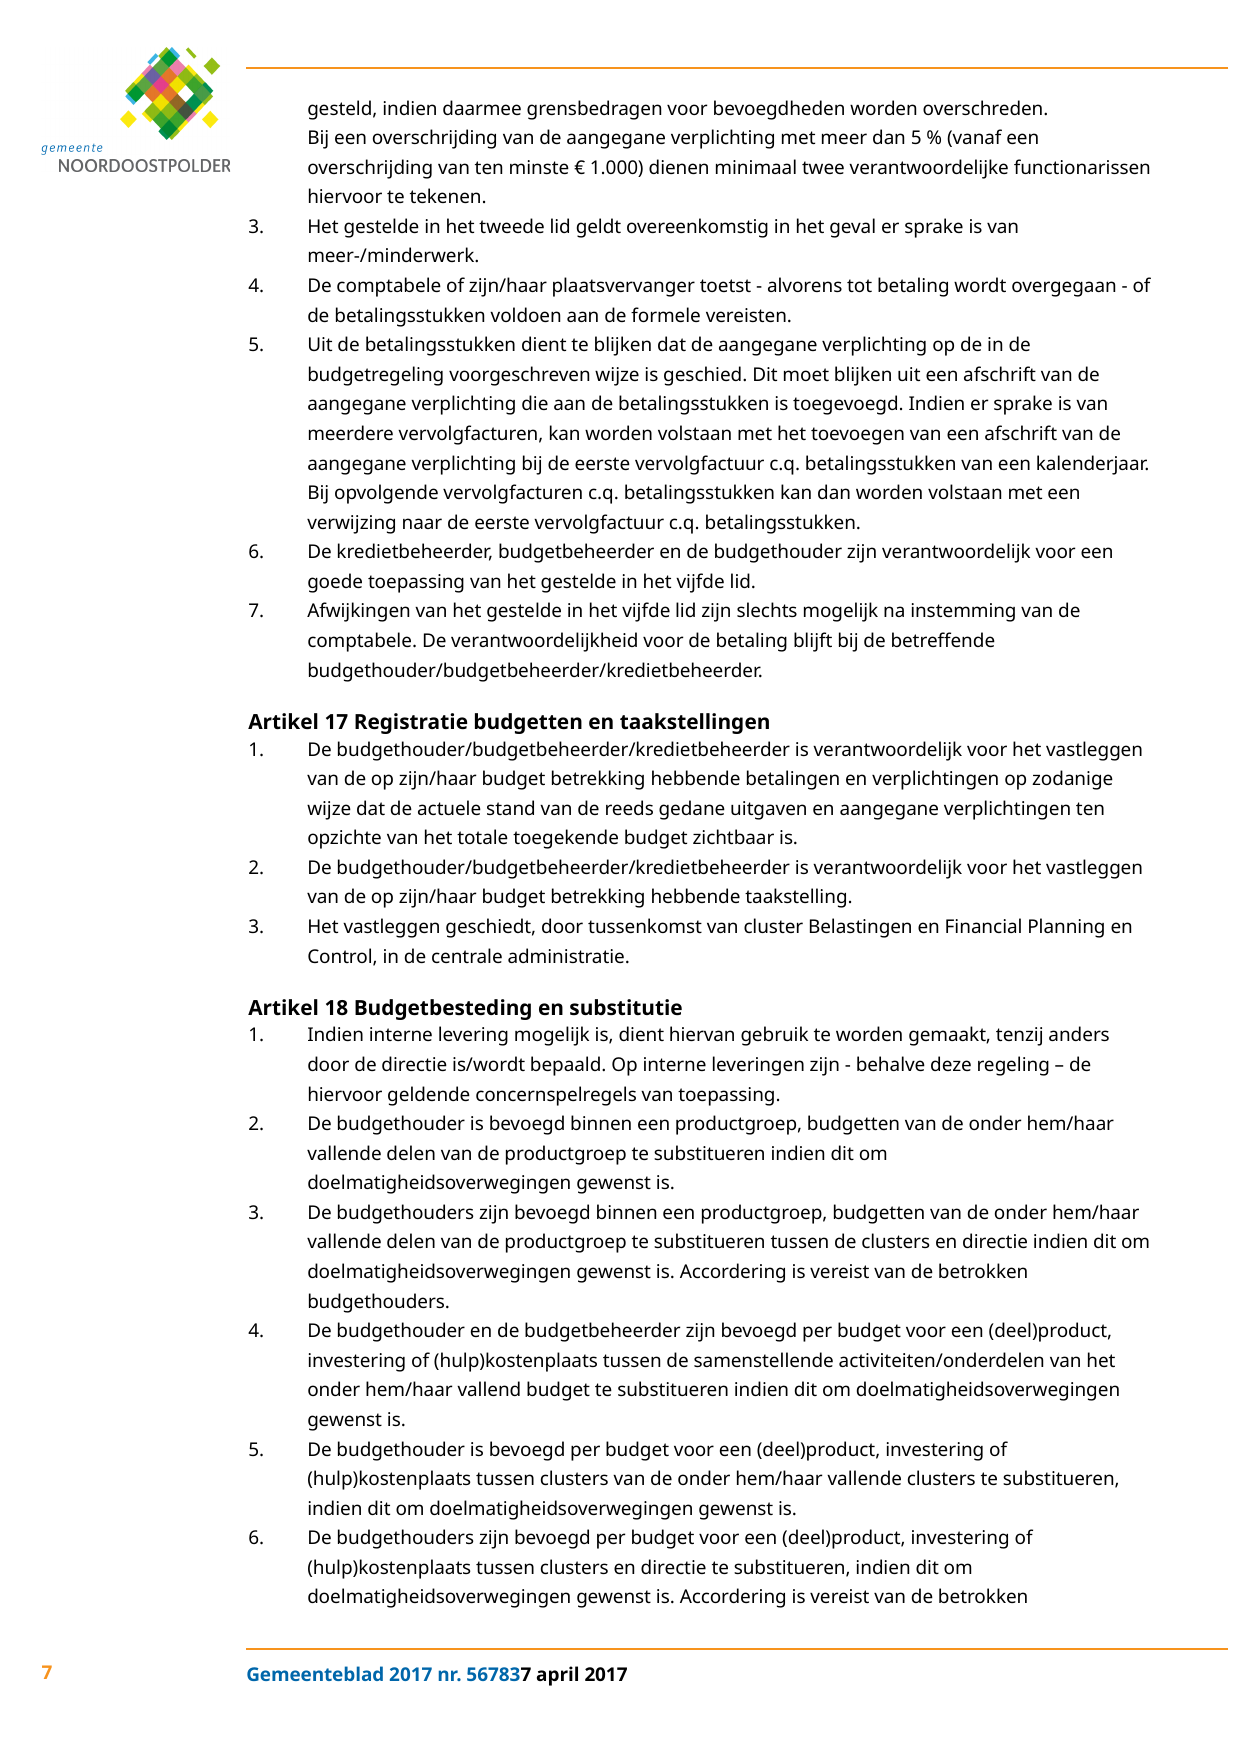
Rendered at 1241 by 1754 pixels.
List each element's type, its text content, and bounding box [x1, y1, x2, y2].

list De budgethouders zijn bevoegd per budget voor een (deel)product, investering of (hulp)kostenplaats tussen clusters en directie te substitueren, indien dit om doelmatigheidsoverwegingen gewenst is. Accordering is vereist van de betrokken [248, 1524, 1152, 1609]
text Artikel 18 Budgetbesteding en substitutie [248, 993, 1152, 1022]
list gesteld, indien daarmee grensbedragen voor bevoegdheden worden overschreden. [248, 95, 1152, 121]
picture [41, 47, 231, 172]
list De budgethouder/budgetbeheerder/kredietbeheerder is verantwoordelijk voor het vastleggen van de op zijn/haar budget betrekking hebbende taakstelling. [248, 854, 1152, 909]
list De kredietbeheerder, budgetbeheerder en de budgethouder zijn verantwoordelijk voor een goede toepassing van het gestelde in het vijfde lid. [248, 538, 1152, 594]
list De comptabele of zijn/haar plaatsvervanger toetst - alvorens tot betaling wordt overgegaan - of de betalingsstukken voldoen aan de formele vereisten. [248, 272, 1152, 328]
list De budgethouder/budgetbeheerder/kredietbeheerder is verantwoordelijk voor het vastleggen van de op zijn/haar budget betrekking hebbende betalingen en verplichtingen op zodanige wijze dat de actuele stand van de reeds gedane uitgaven en aangegane verplichtingen ten opzichte van het totale toegekende budget zichtbaar is. [248, 736, 1152, 850]
list De budgethouders zijn bevoegd binnen een productgroep, budgetten van de onder hem/haar vallende delen van de productgroep te substitueren tussen de clusters en directie indien dit om doelmatigheidsoverwegingen gewenst is. Accordering is vereist van de betrokken budgethouders. [248, 1199, 1152, 1314]
list Het gestelde in het tweede lid geldt overeenkomstig in het geval er sprake is van [248, 213, 1152, 239]
list Indien interne levering mogelijk is, dient hiervan gebruik te worden gemaakt, tenzij anders door de directie is/wordt bepaald. Op interne leveringen zijn - behalve deze regeling – de hiervoor geldende concernspelregels van toepassing. [248, 1022, 1152, 1107]
text Artikel 17 Registratie budgetten en taakstellingen [248, 707, 1152, 736]
list Bij een overschrijding van de aangegane verplichting met meer dan 5 % (vanaf een overschrijding van ten minste € 1.000) dienen minimaal twee verantwoordelijke functionarissen hiervoor te tekenen. [248, 124, 1152, 209]
list De budgethouder is bevoegd binnen een productgroep, budgetten van de onder hem/haar vallende delen van de productgroep te substitueren indien dit om doelmatigheidsoverwegingen gewenst is. [248, 1110, 1152, 1195]
list Afwijkingen van het gestelde in het vijfde lid zijn slechts mogelijk na instemming van de comptabele. De verantwoordelijkheid voor de betaling blijft bij de betreffende budgethouder/budgetbeheerder/kredietbeheerder. [248, 598, 1152, 683]
list De budgethouder en de budgetbeheerder zijn bevoegd per budget voor een (deel)product, investering of (hulp)kostenplaats tussen de samenstellende activiteiten/onderdelen van het onder hem/haar vallend budget te substitueren indien dit om doelmatigheidsoverwegingen gewenst is. [248, 1317, 1152, 1432]
list Uit de betalingsstukken dient te blijken dat de aangegane verplichting op de in de budgetregeling voorgeschreven wijze is geschied. Dit moet blijken uit een afschrift van de aangegane verplichting die aan de betalingsstukken is toegevoegd. Indien er sprake is van meerdere vervolgfacturen, kan worden volstaan met het toevoegen van een afschrift van de aangegane verplichting bij de eerste vervolgfactuur c.q. betalingsstukken van een kalenderjaar. Bij opvolgende vervolgfacturen c.q. betalingsstukken kan dan worden volstaan met een verwijzing naar de eerste vervolgfactuur c.q. betalingsstukken. [248, 331, 1152, 535]
list De budgethouder is bevoegd per budget voor een (deel)product, investering of (hulp)kostenplaats tussen clusters van de onder hem/haar vallende clusters te substitueren, indien dit om doelmatigheidsoverwegingen gewenst is. [248, 1436, 1152, 1521]
list Het vastleggen geschiedt, door tussenkomst van cluster Belastingen en Financial Planning en Control, in de centrale administratie. [248, 913, 1152, 968]
list meer-/minderwerk. [248, 243, 1152, 268]
